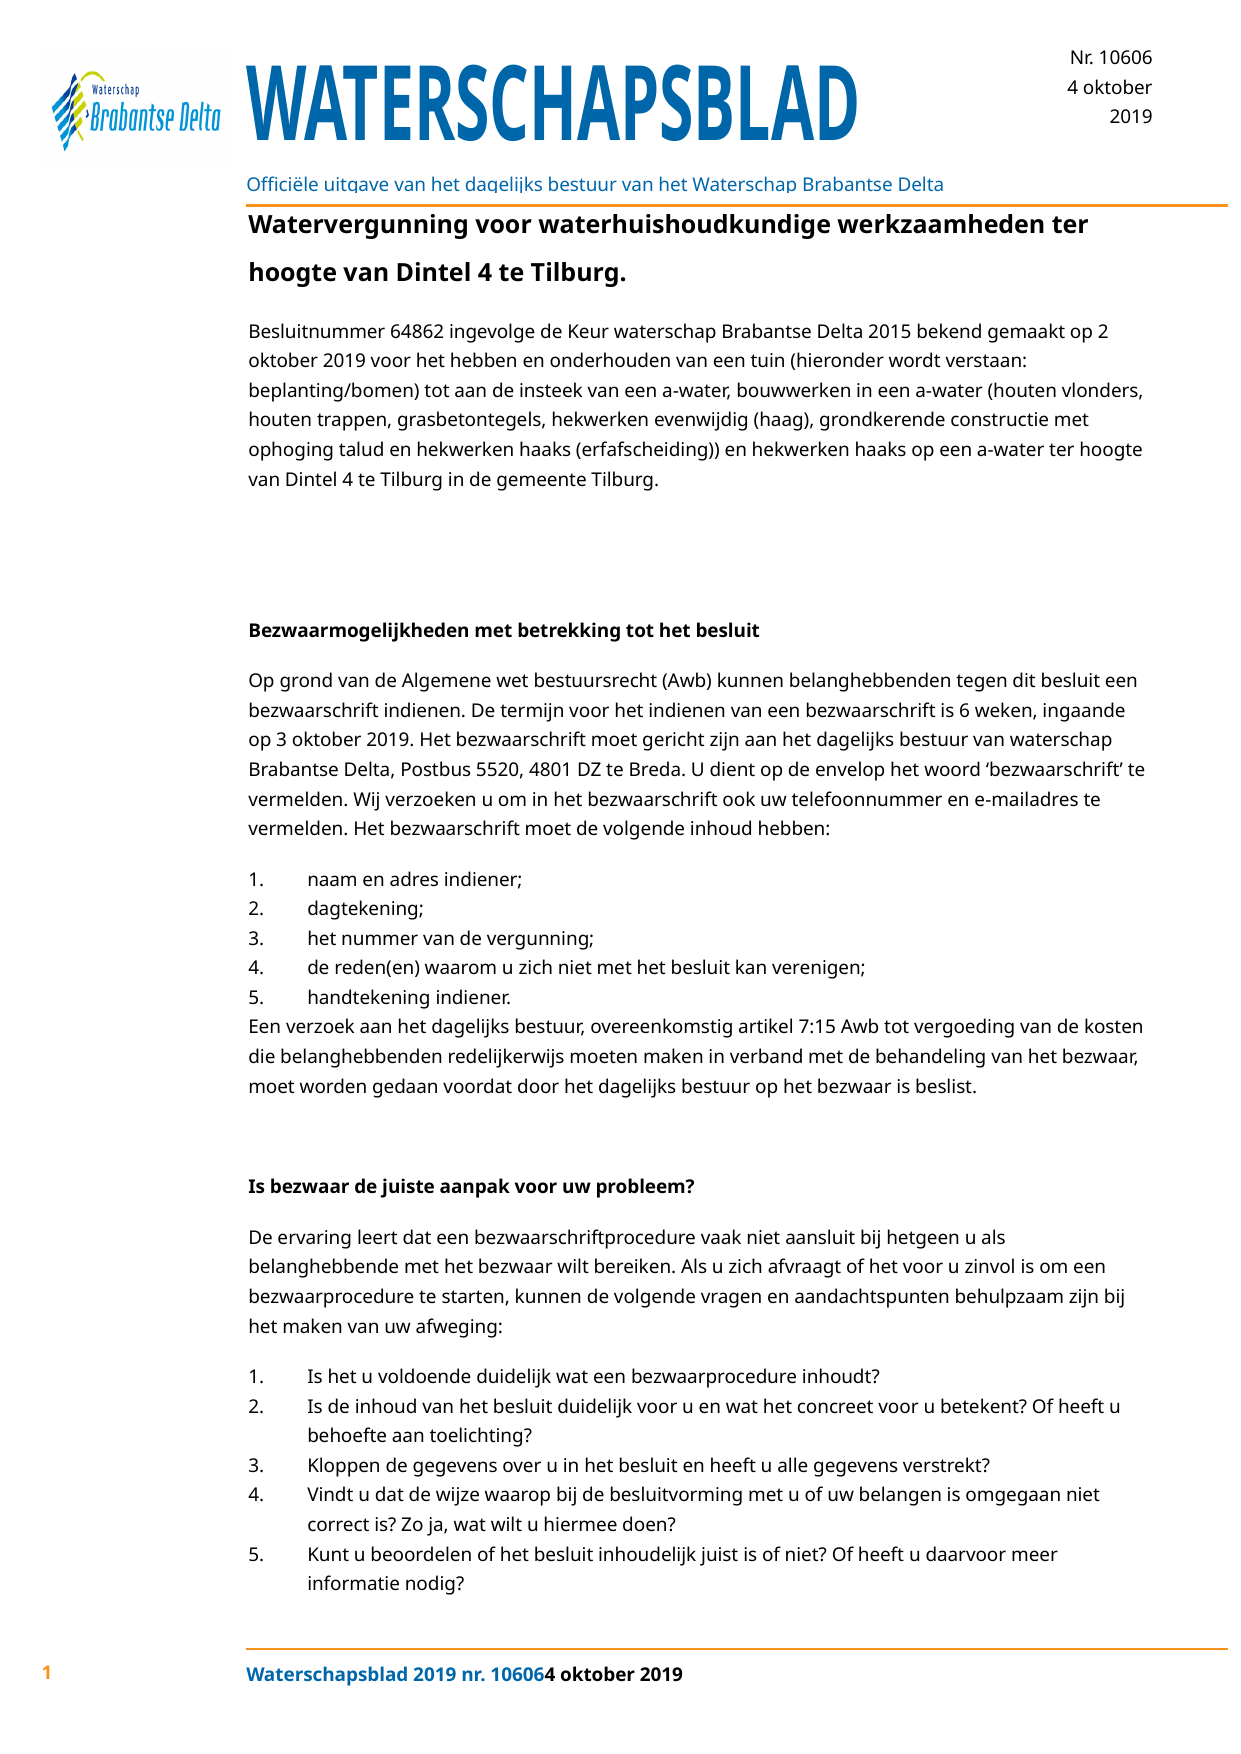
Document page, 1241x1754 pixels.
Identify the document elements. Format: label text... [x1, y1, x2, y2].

list dagtekening; [248, 895, 1152, 921]
text Is bezwaar de juiste aanpak voor uw probleem? [248, 1174, 1152, 1199]
list het nummer van de vergunning; [248, 925, 1152, 951]
text Watervergunning voor waterhuishoudkundige werkzaamheden ter hoogte van Dintel 4 te Tilburg. [248, 207, 1152, 288]
text Een verzoek aan het dagelijks bestuur, overeenkomstig artikel 7:15 Awb tot vergoeding van de kosten die belanghebbenden redelijkerwijs moeten maken in verband met de behandeling van het bezwaar, moet worden gedaan voordat door het dagelijks bestuur op het bezwaar is beslist. [248, 1014, 1152, 1099]
text Op grond van de Algemene wet bestuursrecht (Awb) kunnen belanghebbenden tegen dit besluit een bezwaarschrift indienen. De termijn voor het indienen van een bezwaarschrift is 6 weken, ingaande op 3 oktober 2019. Het bezwaarschrift moet gericht zijn aan het dagelijks bestuur van waterschap Brabantse Delta, Postbus 5520, 4801 DZ te Breda. U dient op de envelop het woord ‘bezwaarschrift’ te vermelden. Wij verzoeken u om in het bezwaarschrift ook uw telefoonnummer en e‑mailadres te vermelden. Het bezwaarschrift moet de volgende inhoud hebben: [248, 667, 1152, 841]
text De ervaring leert dat een bezwaarschriftprocedure vaak niet aansluit bij hetgeen u als belanghebbende met het bezwaar wilt bereiken. Als u zich afvraagt of het voor u zinvol is om een bezwaarprocedure te starten, kunnen de volgende vragen en aandachtspunten behulpzaam zijn bij het maken van uw afweging: [248, 1224, 1152, 1339]
text Besluitnummer 64862 ingevolge de Keur waterschap Brabantse Delta 2015 bekend gemaakt op 2 oktober 2019 voor het hebben en onderhouden van een tuin (hieronder wordt verstaan: beplanting/bomen) tot aan de insteek van een a-water, bouwwerken in een a-water (houten vlonders, houten trappen, grasbetontegels, hekwerken evenwijdig (haag), grondkerende constructie met ophoging talud en hekwerken haaks (erfafscheiding)) en hekwerken haaks op een a-water ter hoogte van Dintel 4 te Tilburg in de gemeente Tilburg. [248, 318, 1152, 492]
list Vindt u dat de wijze waarop bij de besluitvorming met u of uw belangen is omgegaan niet correct is? Zo ja, wat wilt u hiermee doen? [248, 1482, 1152, 1537]
text Bezwaarmogelijkheden met betrekking tot het besluit [248, 617, 1152, 643]
list Is de inhoud van het besluit duidelijk voor u en wat het concreet voor u betekent? Of heeft u behoefte aan toelichting? [248, 1393, 1152, 1448]
list Kunt u beoordelen of het besluit inhoudelijk juist is of niet? Of heeft u daarvoor meer informatie nodig? [248, 1541, 1152, 1596]
list naam en adres indiener; [248, 866, 1152, 892]
list handtekening indiener. [248, 984, 1152, 1010]
picture [41, 47, 231, 172]
list Kloppen de gegevens over u in het besluit en heeft u alle gegevens verstrekt? [248, 1452, 1152, 1478]
list de reden(en) waarom u zich niet met het besluit kan verenigen; [248, 954, 1152, 980]
list Is het u voldoende duidelijk wat een bezwaarprocedure inhoudt? [248, 1363, 1152, 1389]
